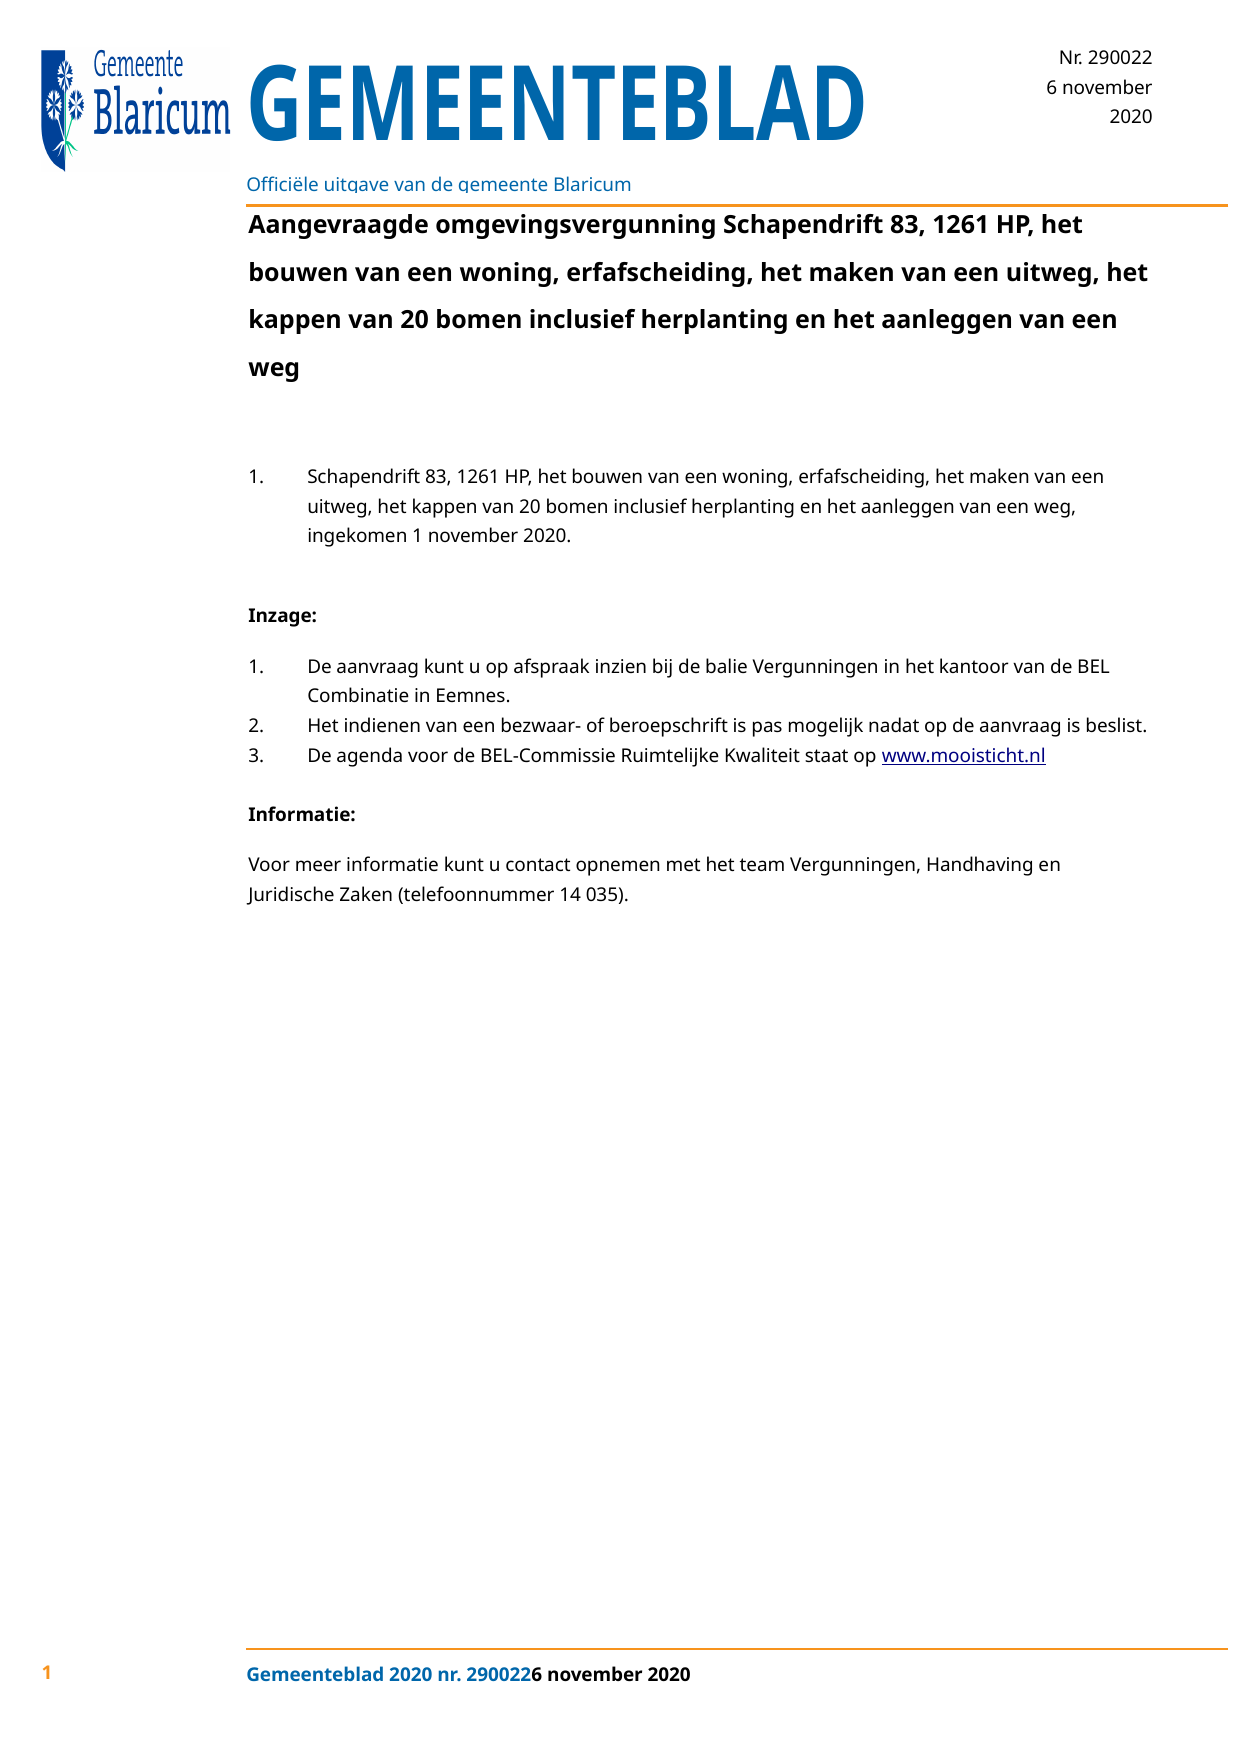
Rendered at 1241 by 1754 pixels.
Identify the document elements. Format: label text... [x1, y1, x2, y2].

text Aangevraagde omgevingsvergunning Schapendrift 83, 1261 HP, het bouwen van een woning, erfafscheiding, het maken van een uitweg, het kappen van 20 bomen inclusief herplanting en het aanleggen van een weg [248, 207, 1152, 384]
text Inzage: [248, 603, 1152, 628]
list De agenda voor de BEL-Commissie Ruimtelijke Kwaliteit staat op www.mooisticht.nl [248, 742, 1152, 768]
list Schapendrift 83, 1261 HP, het bouwen van een woning, erfafscheiding, het maken van een uitweg, het kappen van 20 bomen inclusief herplanting en het aanleggen van een weg, ingekomen 1 november 2020. [248, 463, 1152, 548]
list De aanvraag kunt u op afspraak inzien bij de balie Vergunningen in het kantoor van de BEL Combinatie in Eemnes. [248, 653, 1152, 708]
text Informatie: [248, 801, 1152, 827]
text Voor meer informatie kunt u contact opnemen met het team Vergunningen, Handhaving en Juridische Zaken (telefoonnummer 14 035). [248, 851, 1152, 907]
list Het indienen van een bezwaar- of beroepschrift is pas mogelijk nadat op de aanvraag is beslist. [248, 712, 1152, 738]
picture [41, 47, 231, 172]
